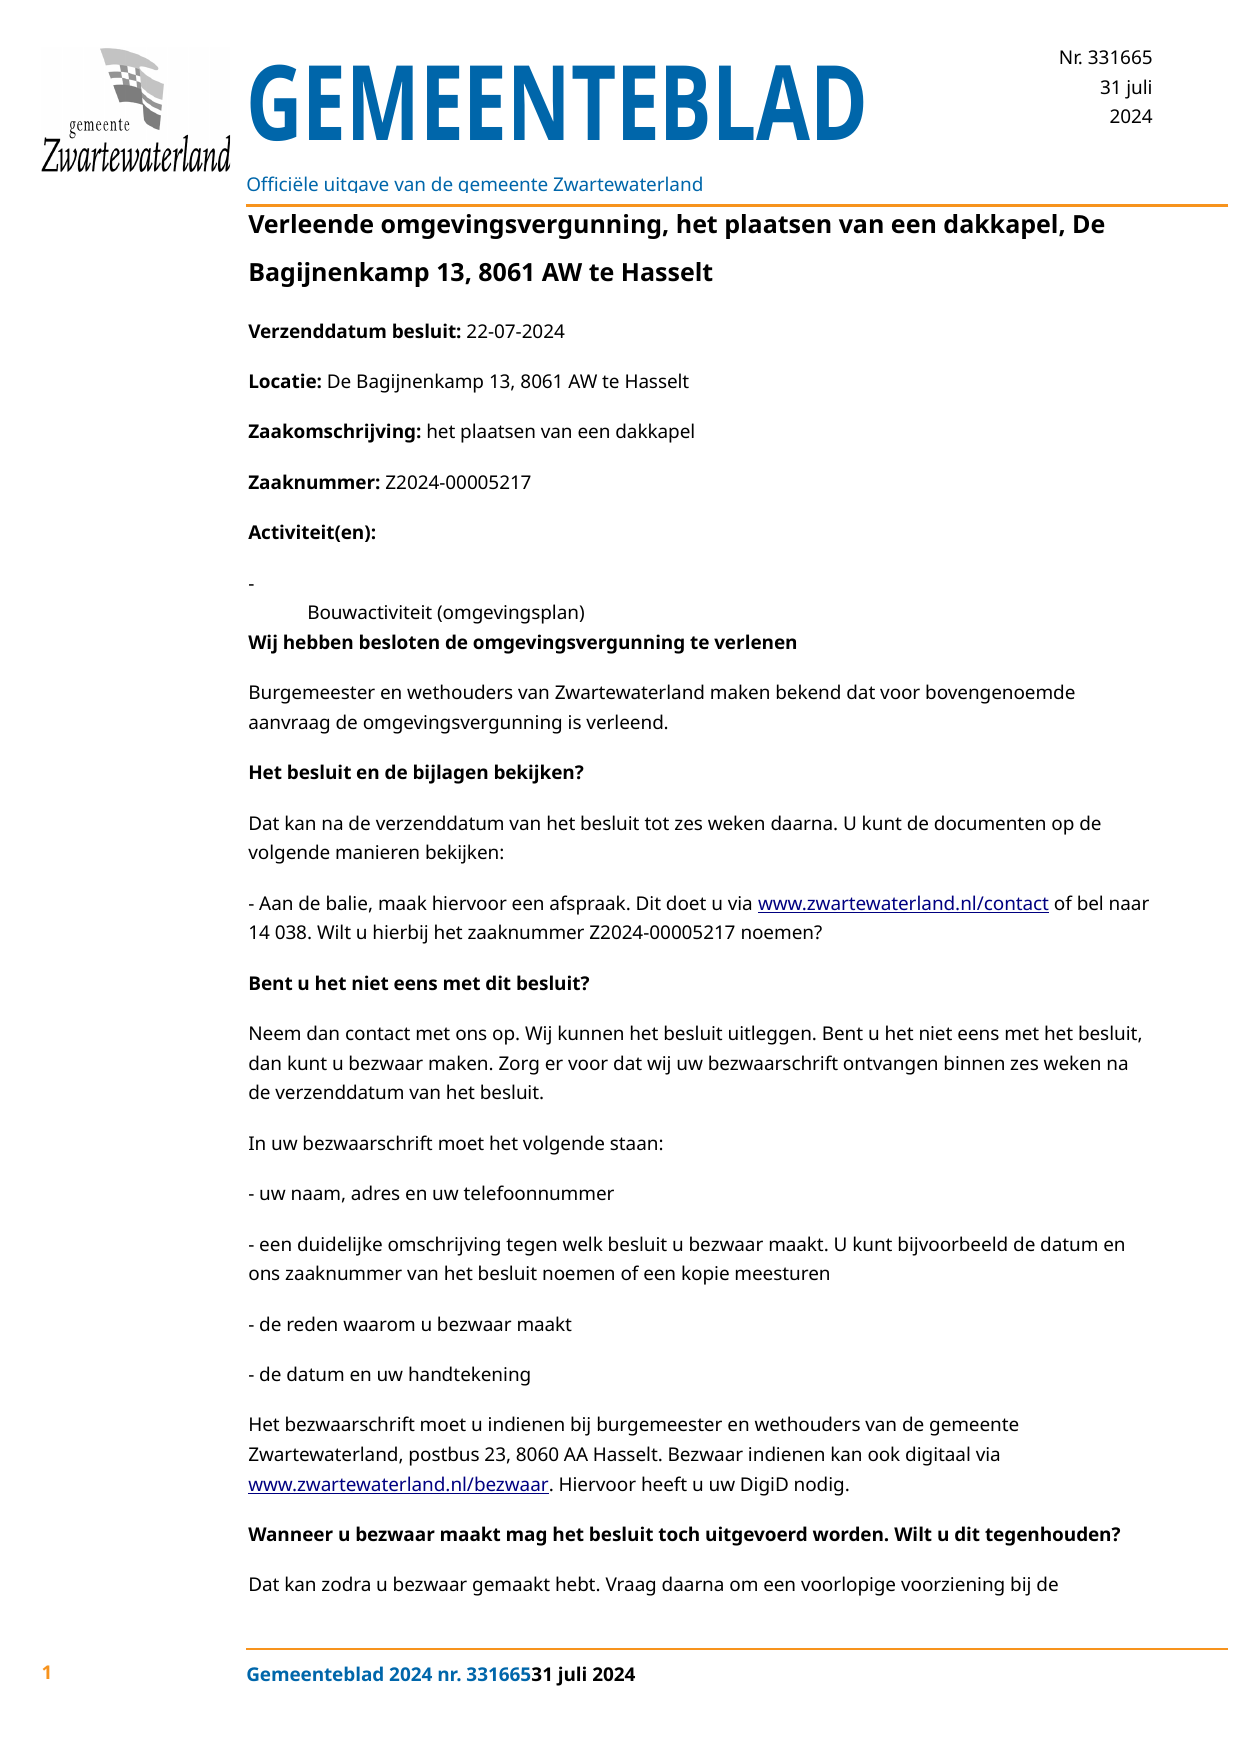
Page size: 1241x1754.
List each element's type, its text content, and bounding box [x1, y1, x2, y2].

text Wij hebben besloten de omgevingsvergunning te verlenen [248, 629, 1152, 655]
text - de reden waarom u bezwaar maakt [248, 1311, 1152, 1337]
text Verleende omgevingsvergunning, het plaatsen van een dakkapel, De Bagijnenkamp 13, 8061 AW te Hasselt [248, 207, 1152, 288]
list Bouwactiviteit (omgevingsplan) [248, 599, 1152, 625]
text Activiteit(en): [248, 519, 1152, 545]
text Zaaknummer: Z2024-00005217 [248, 469, 1152, 495]
text Het besluit en de bijlagen bekijken? [248, 759, 1152, 785]
text Zaakomschrijving: het plaatsen van een dakkapel [248, 419, 1152, 444]
text - de datum en uw handtekening [248, 1361, 1152, 1387]
text - Aan de balie, maak hiervoor een afspraak. Dit doet u via www.zwartewaterland.nl/contact of bel naar 14 038. Wilt u hierbij het zaaknummer Z2024-00005217 noemen? [248, 890, 1152, 945]
text Wanneer u bezwaar maakt mag het besluit toch uitgevoerd worden. Wilt u dit tegenhouden? [248, 1521, 1152, 1547]
text - een duidelijke omschrijving tegen welk besluit u bezwaar maakt. U kunt bijvoorbeeld de datum en ons zaaknummer van het besluit noemen of een kopie meesturen [248, 1231, 1152, 1286]
text Dat kan zodra u bezwaar gemaakt hebt. Vraag daarna om een voorlopige voorziening bij de [248, 1572, 1152, 1597]
text - uw naam, adres en uw telefoonnummer [248, 1180, 1152, 1206]
picture [41, 47, 231, 172]
text In uw bezwaarschrift moet het volgende staan: [248, 1130, 1152, 1156]
text Bent u het niet eens met dit besluit? [248, 970, 1152, 996]
text Neem dan contact met ons op. Wij kunnen het besluit uitleggen. Bent u het niet eens met het besluit, dan kunt u bezwaar maken. Zorg er voor dat wij uw bezwaarschrift ontvangen binnen zes weken na de verzenddatum van het besluit. [248, 1020, 1152, 1105]
text Locatie: De Bagijnenkamp 13, 8061 AW te Hasselt [248, 368, 1152, 394]
text Verzenddatum besluit: 22-07-2024 [248, 318, 1152, 344]
text Dat kan na de verzenddatum van het besluit tot zes weken daarna. U kunt de documenten op de volgende manieren bekijken: [248, 810, 1152, 865]
text Het bezwaarschrift moet u indienen bij burgemeester en wethouders van de gemeente Zwartewaterland, postbus 23, 8060 AA Hasselt. Bezwaar indienen kan ook digitaal via www.zwartewaterland.nl/bezwaar. Hiervoor heeft u uw DigiD nodig. [248, 1412, 1152, 1497]
text Burgemeester en wethouders van Zwartewaterland maken bekend dat voor bovengenoemde aanvraag de omgevingsvergunning is verleend. [248, 679, 1152, 735]
